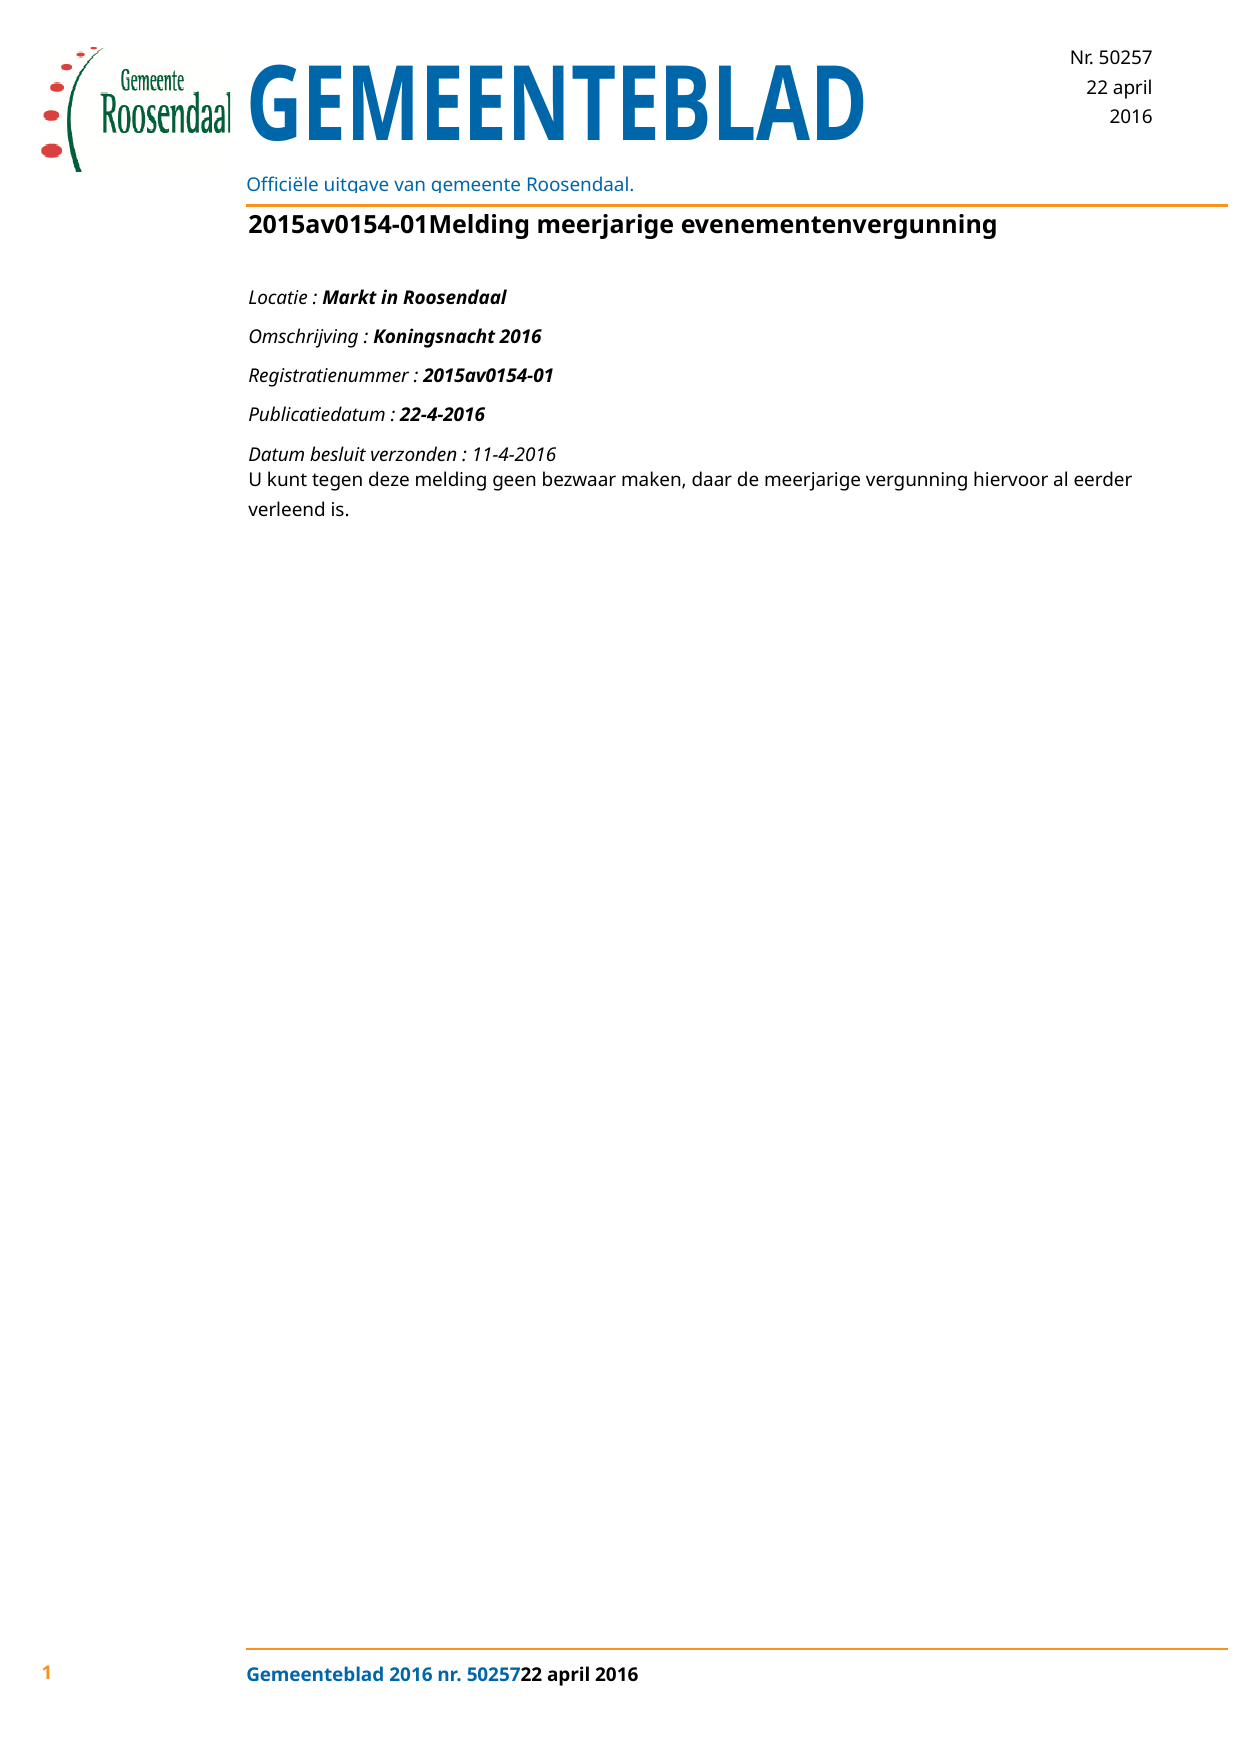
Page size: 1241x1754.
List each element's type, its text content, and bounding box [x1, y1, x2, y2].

text Locatie : Markt in Roosendaal [248, 284, 1152, 309]
picture [41, 47, 231, 172]
text Publicatiedatum : 22-4-2016 [248, 402, 1152, 427]
text Registratienummer : 2015av0154-01 [248, 362, 1152, 388]
text Datum besluit verzonden : 11-4-2016 [248, 441, 1152, 467]
text U kunt tegen deze melding geen bezwaar maken, daar de meerjarige vergunning hiervoor al eerder verleend is. [248, 467, 1152, 522]
text Omschrijving : Koningsnacht 2016 [248, 323, 1152, 349]
text 2015av0154-01Melding meerjarige evenementenvergunning [248, 207, 1152, 241]
